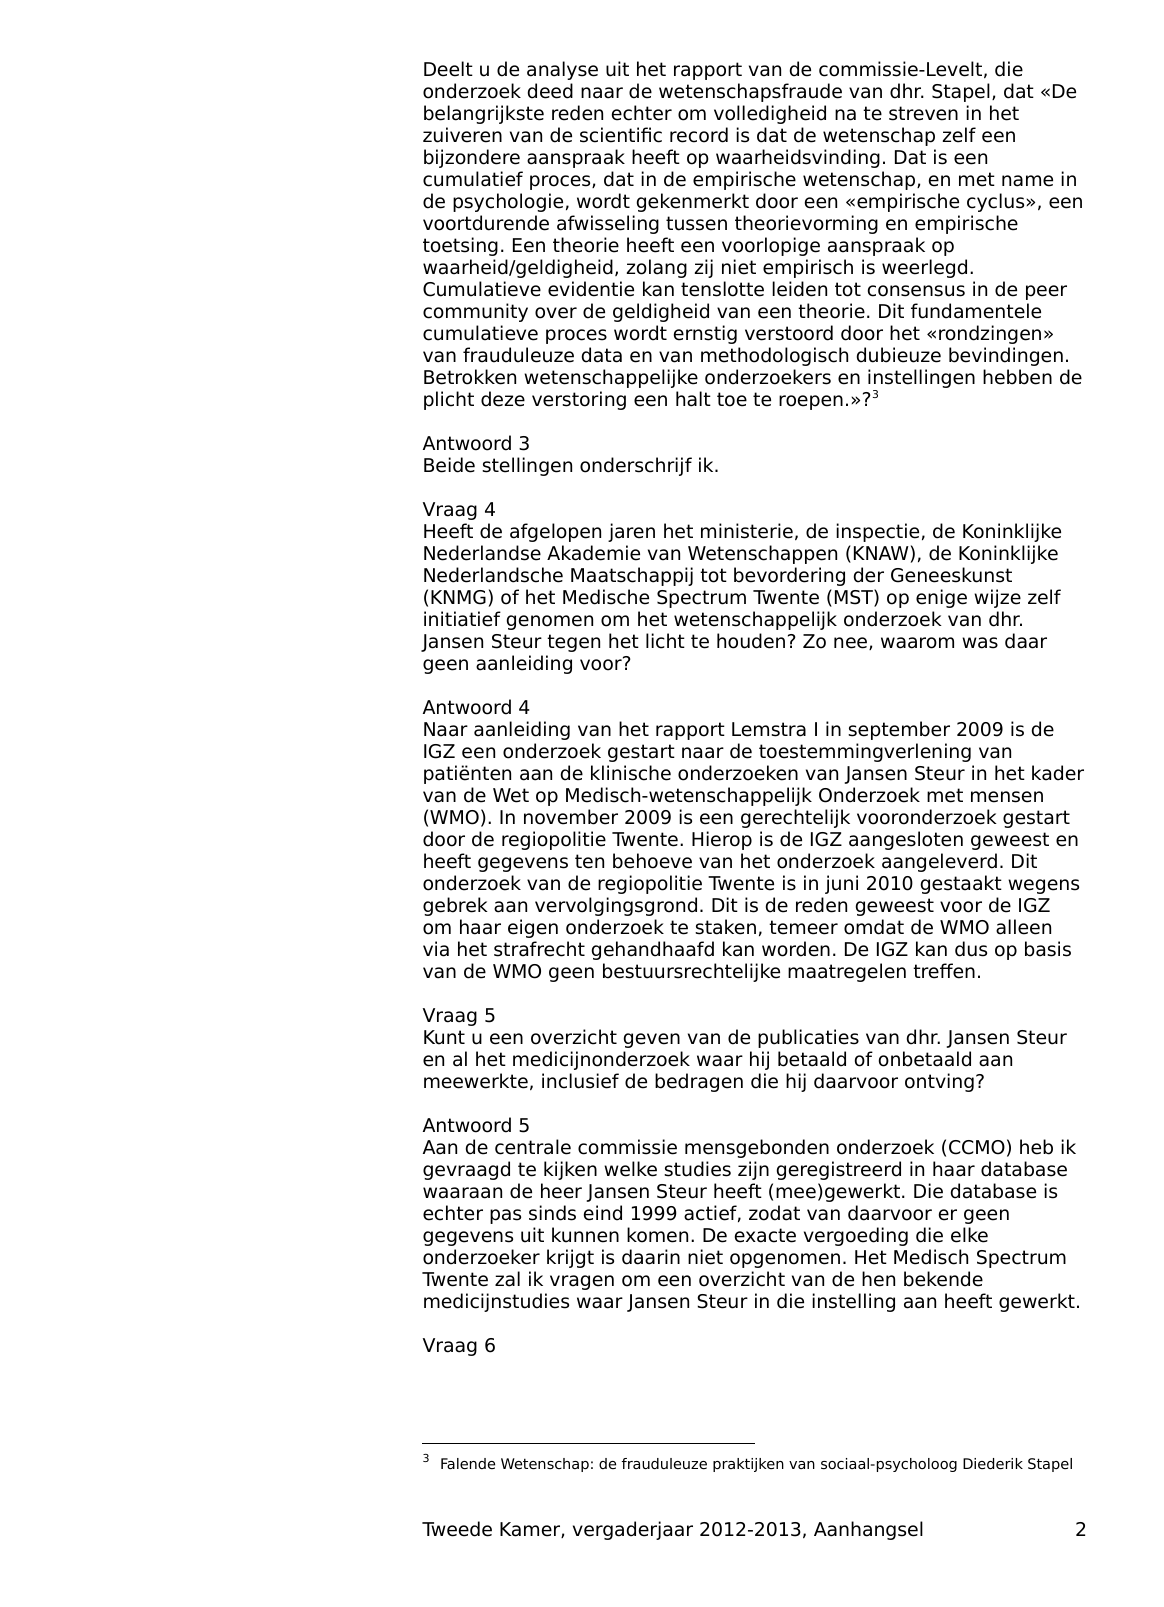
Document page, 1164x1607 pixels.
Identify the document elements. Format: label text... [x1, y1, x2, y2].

text Vraag 6 [422, 1335, 1087, 1357]
text Vraag 5 [422, 1005, 1087, 1027]
text Antwoord 3 [422, 433, 1087, 455]
text Antwoord 4 [422, 697, 1087, 719]
text Kunt u een overzicht geven van de publicaties van dhr. Jansen Steur en al het medicijnonderzoek waar hij betaald of onbetaald aan meewerkte, inclusief de bedragen die hij daarvoor ontving? [422, 1027, 1087, 1093]
text Naar aanleiding van het rapport Lemstra I in september 2009 is de IGZ een onderzoek gestart naar de toestemmingverlening van patiënten aan de klinische onderzoeken van Jansen Steur in het kader van de Wet op Medisch-wetenschappelijk Onderzoek met mensen (WMO). In november 2009 is een gerechtelijk vooronderzoek gestart door de regiopolitie Twente. Hierop is de IGZ aangesloten geweest en heeft gegevens ten behoeve van het onderzoek aangeleverd. Dit onderzoek van de regiopolitie Twente is in juni 2010 gestaakt wegens gebrek aan vervolgingsgrond. Dit is de reden geweest voor de IGZ om haar eigen onderzoek te staken, temeer omdat de WMO alleen via het strafrecht gehandhaafd kan worden. De IGZ kan dus op basis van de WMO geen bestuursrechtelijke maatregelen treffen. [422, 719, 1087, 983]
text Antwoord 5 [422, 1115, 1087, 1137]
text Deelt u de analyse uit het rapport van de commissie-Levelt, die onderzoek deed naar de wetenschapsfraude van dhr. Stapel, dat «De belangrijkste reden echter om volledigheid na te streven in het zuiveren van de scientific record is dat de wetenschap zelf een bijzondere aanspraak heeft op waarheidsvinding. Dat is een cumulatief proces, dat in de empirische wetenschap, en met name in de psychologie, wordt gekenmerkt door een «empirische cyclus», een voortdurende afwisseling tussen theorievorming en empirische toetsing. Een theorie heeft een voorlopige aanspraak op waarheid/geldigheid, zolang zij niet empirisch is weerlegd. Cumulatieve evidentie kan tenslotte leiden tot consensus in de peer community over de geldigheid van een theorie. Dit fundamentele cumulatieve proces wordt ernstig verstoord door het «rondzingen» van frauduleuze data en van methodologisch dubieuze bevindingen. Betrokken wetenschappelijke onderzoekers en instellingen hebben de plicht deze verstoring een halt toe te roepen.»? [422, 59, 1087, 411]
text Heeft de afgelopen jaren het ministerie, de inspectie, de Koninklijke Nederlandse Akademie van Wetenschappen (KNAW), de Koninklijke Nederlandsche Maatschappij tot bevordering der Geneeskunst (KNMG) of het Medische Spectrum Twente (MST) op enige wijze zelf initiatief genomen om het wetenschappelijk onderzoek van dhr. Jansen Steur tegen het licht te houden? Zo nee, waarom was daar geen aanleiding voor? [422, 521, 1087, 675]
text Aan de centrale commissie mensgebonden onderzoek (CCMO) heb ik gevraagd te kijken welke studies zijn geregistreerd in haar database waaraan de heer Jansen Steur heeft (mee)gewerkt. Die database is echter pas sinds eind 1999 actief, zodat van daarvoor er geen gegevens uit kunnen komen. De exacte vergoeding die elke onderzoeker krijgt is daarin niet opgenomen. Het Medisch Spectrum Twente zal ik vragen om een overzicht van de hen bekende medicijnstudies waar Jansen Steur in die instelling aan heeft gewerkt. [422, 1137, 1087, 1313]
text Beide stellingen onderschrijf ik. [422, 455, 1087, 477]
text Vraag 4 [422, 499, 1087, 521]
text Falende Wetenschap: de frauduleuze praktijken van sociaal-psycholoog Diederik Stapel [422, 1452, 1087, 1474]
